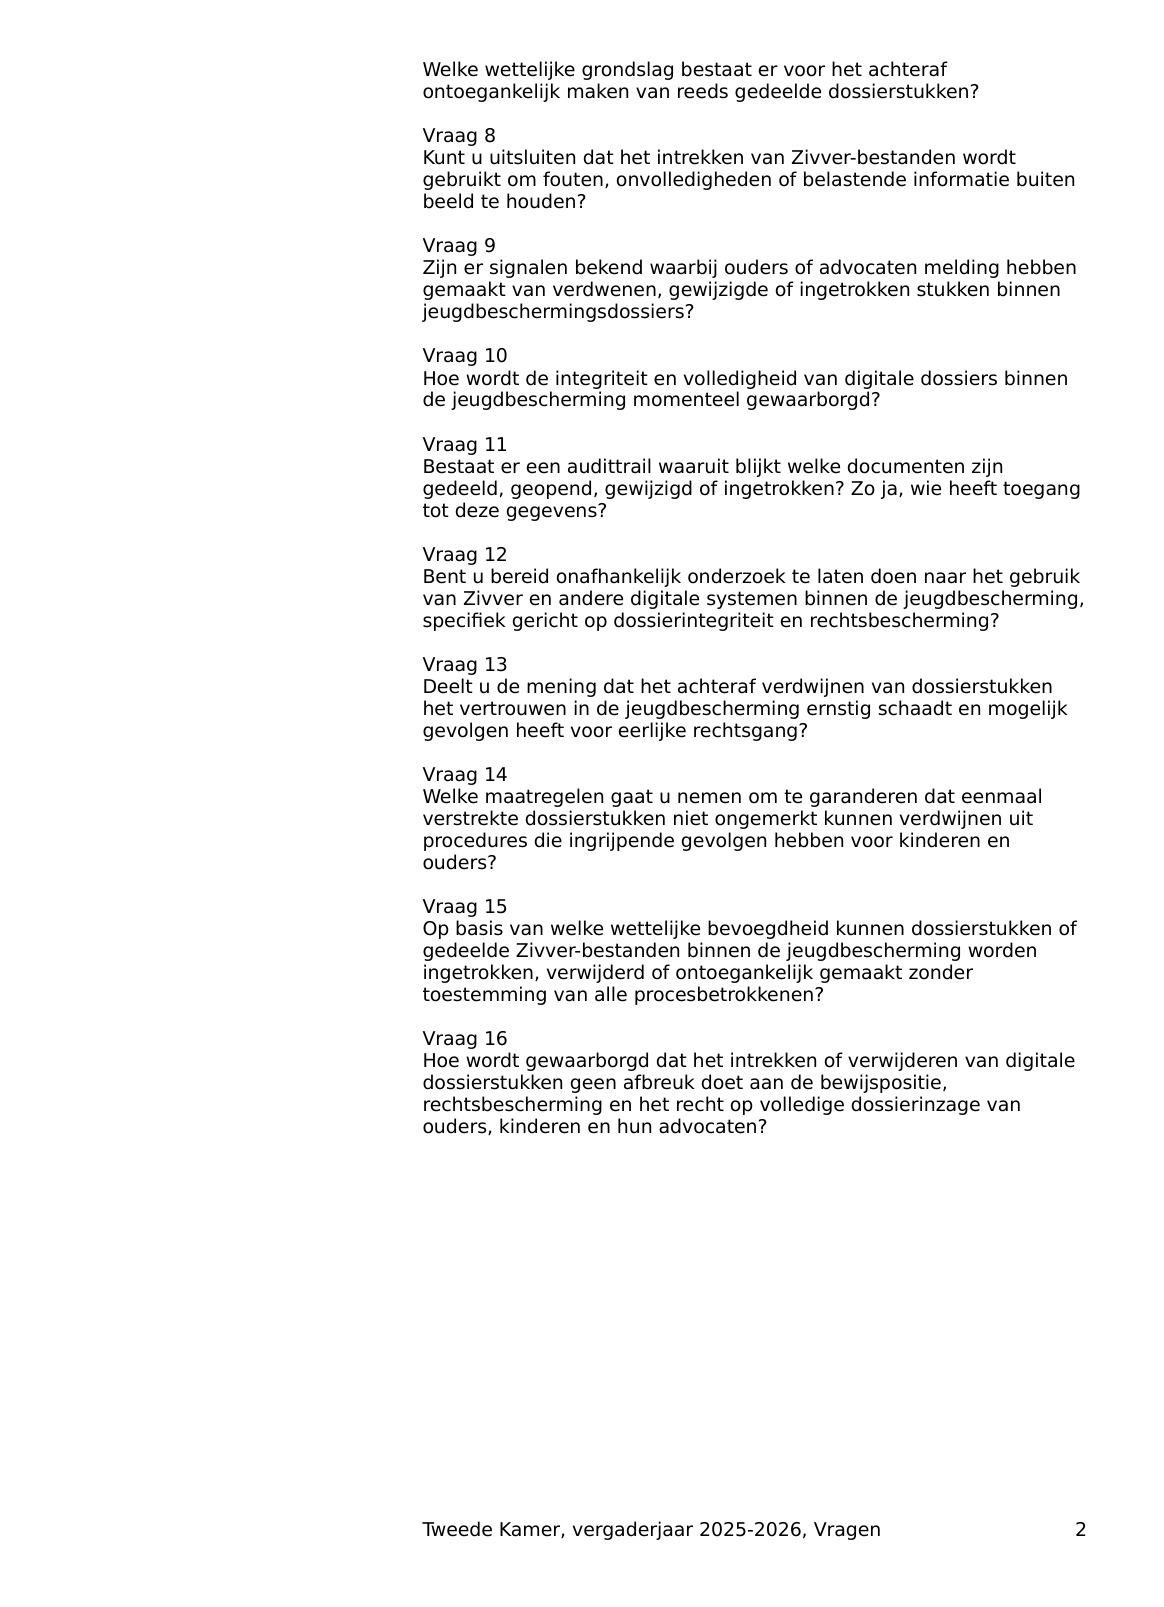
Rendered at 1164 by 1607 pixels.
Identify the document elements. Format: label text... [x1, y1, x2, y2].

text Vraag 8 [422, 125, 1087, 147]
text Welke maatregelen gaat u nemen om te garanderen dat eenmaal verstrekte dossierstukken niet ongemerkt kunnen verdwijnen uit procedures die ingrijpende gevolgen hebben voor kinderen en ouders? [422, 786, 1087, 874]
text Vraag 12 [422, 544, 1087, 566]
text Welke wettelijke grondslag bestaat er voor het achteraf ontoegankelijk maken van reeds gedeelde dossierstukken? [422, 59, 1087, 103]
text Vraag 15 [422, 896, 1087, 918]
text Hoe wordt gewaarborgd dat het intrekken of verwijderen van digitale dossierstukken geen afbreuk doet aan de bewijspositie, rechtsbescherming en het recht op volledige dossierinzage van ouders, kinderen en hun advocaten? [422, 1050, 1087, 1138]
text Deelt u de mening dat het achteraf verdwijnen van dossierstukken het vertrouwen in de jeugdbescherming ernstig schaadt en mogelijk gevolgen heeft voor eerlijke rechtsgang? [422, 676, 1087, 742]
text Vraag 14 [422, 764, 1087, 786]
text Vraag 16 [422, 1028, 1087, 1050]
text Op basis van welke wettelijke bevoegdheid kunnen dossierstukken of gedeelde Zivver-bestanden binnen de jeugdbescherming worden ingetrokken, verwijderd of ontoegankelijk gemaakt zonder toestemming van alle procesbetrokkenen? [422, 918, 1087, 1006]
text Vraag 9 [422, 235, 1087, 257]
text Vraag 11 [422, 433, 1087, 456]
text Kunt u uitsluiten dat het intrekken van Zivver-bestanden wordt gebruikt om fouten, onvolledigheden of belastende informatie buiten beeld te houden? [422, 147, 1087, 213]
text Bent u bereid onafhankelijk onderzoek te laten doen naar het gebruik van Zivver en andere digitale systemen binnen de jeugdbescherming, specifiek gericht op dossierintegriteit en rechtsbescherming? [422, 566, 1087, 632]
text Vraag 10 [422, 345, 1087, 367]
text Vraag 13 [422, 654, 1087, 676]
text Zijn er signalen bekend waarbij ouders of advocaten melding hebben gemaakt van verdwenen, gewijzigde of ingetrokken stukken binnen jeugdbeschermingsdossiers? [422, 257, 1087, 323]
text Hoe wordt de integriteit en volledigheid van digitale dossiers binnen de jeugdbescherming momenteel gewaarborgd? [422, 367, 1087, 411]
text Bestaat er een audittrail waaruit blijkt welke documenten zijn gedeeld, geopend, gewijzigd of ingetrokken? Zo ja, wie heeft toegang tot deze gegevens? [422, 456, 1087, 521]
